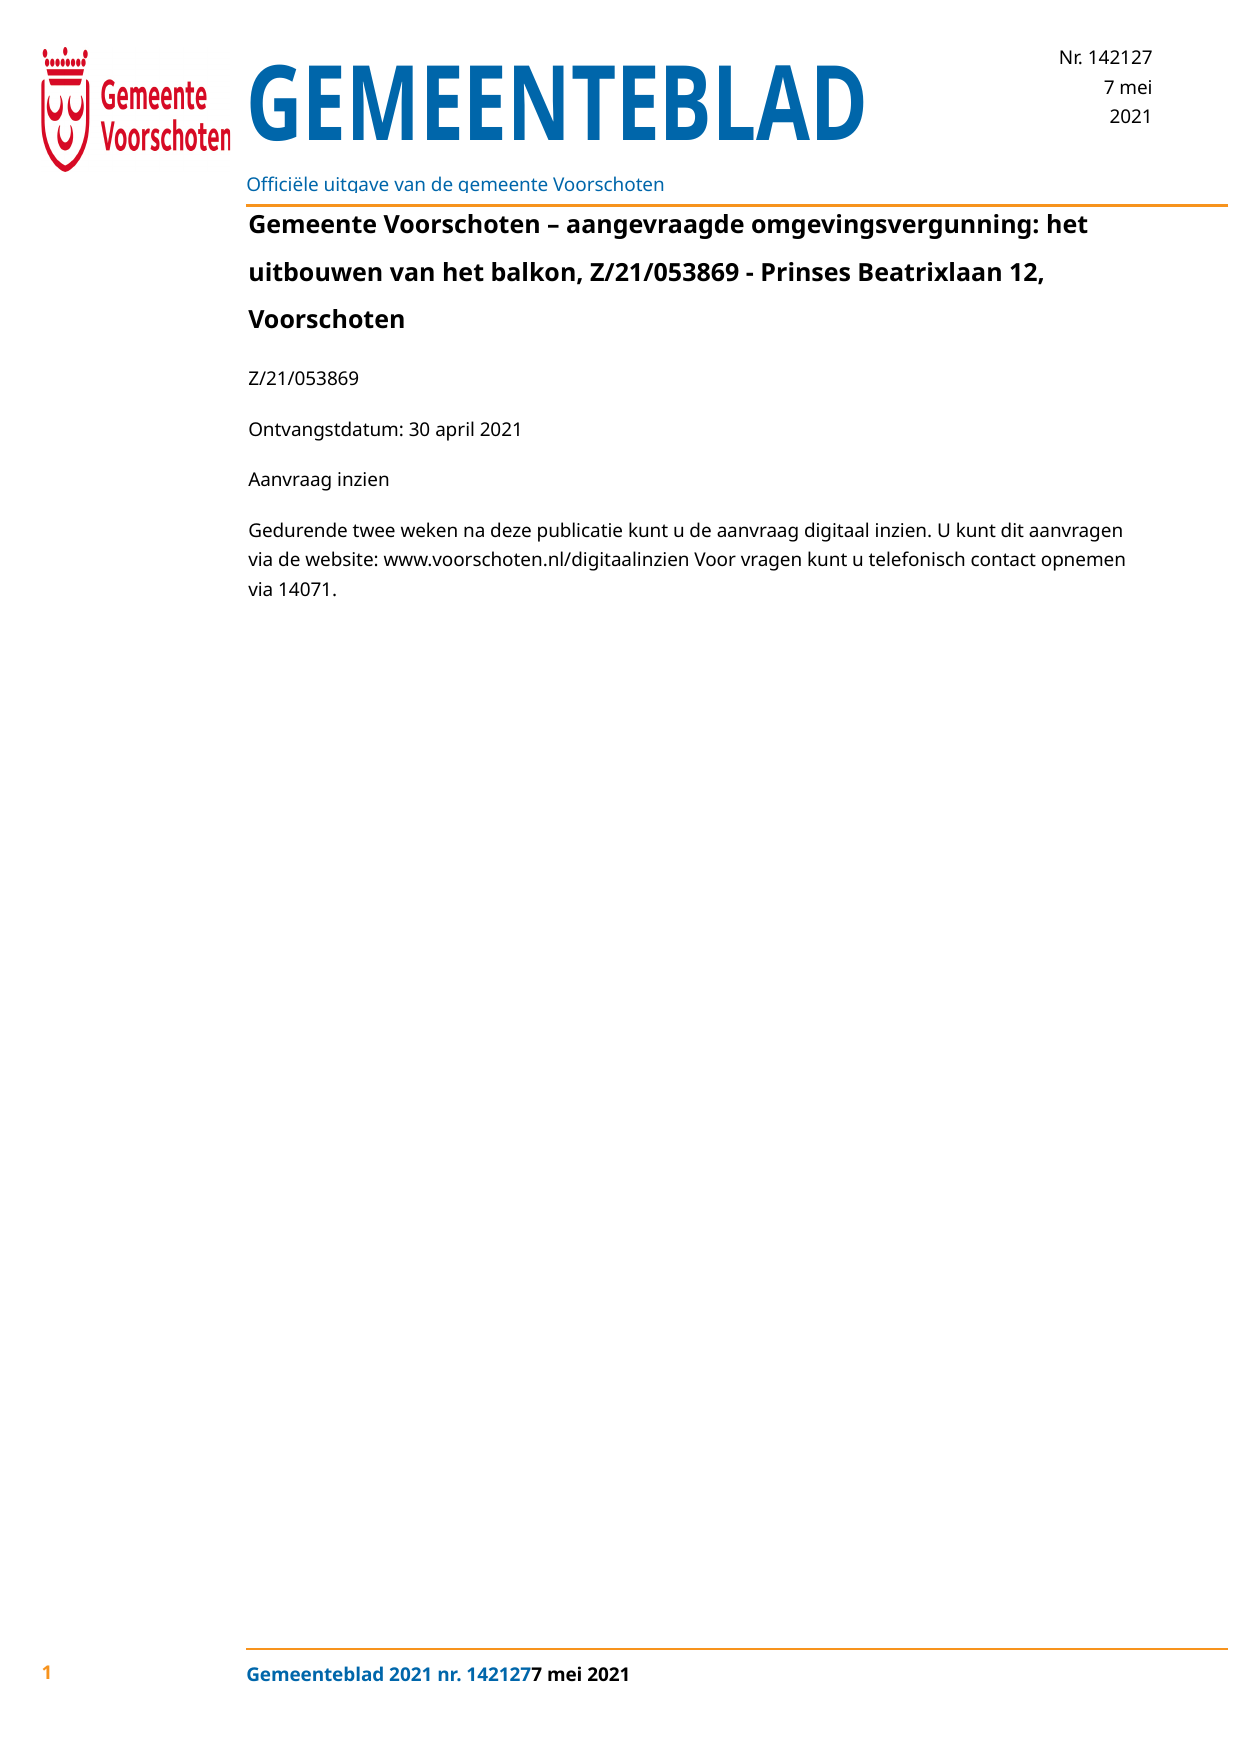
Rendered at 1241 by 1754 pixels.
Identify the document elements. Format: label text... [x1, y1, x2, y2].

text Ontvangstdatum: 30 april 2021 [248, 416, 1152, 442]
text Gedurende twee weken na deze publicatie kunt u de aanvraag digitaal inzien. U kunt dit aanvragen via de website: www.voorschoten.nl/digitaalinzien Voor vragen kunt u telefonisch contact opnemen via 14071. [248, 517, 1152, 602]
text Gemeente Voorschoten – aangevraagde omgevingsvergunning: het uitbouwen van het balkon, Z/21/053869 - Prinses Beatrixlaan 12, Voorschoten [248, 207, 1152, 336]
picture [41, 47, 231, 172]
text Z/21/053869 [248, 366, 1152, 391]
text Aanvraag inzien [248, 466, 1152, 492]
